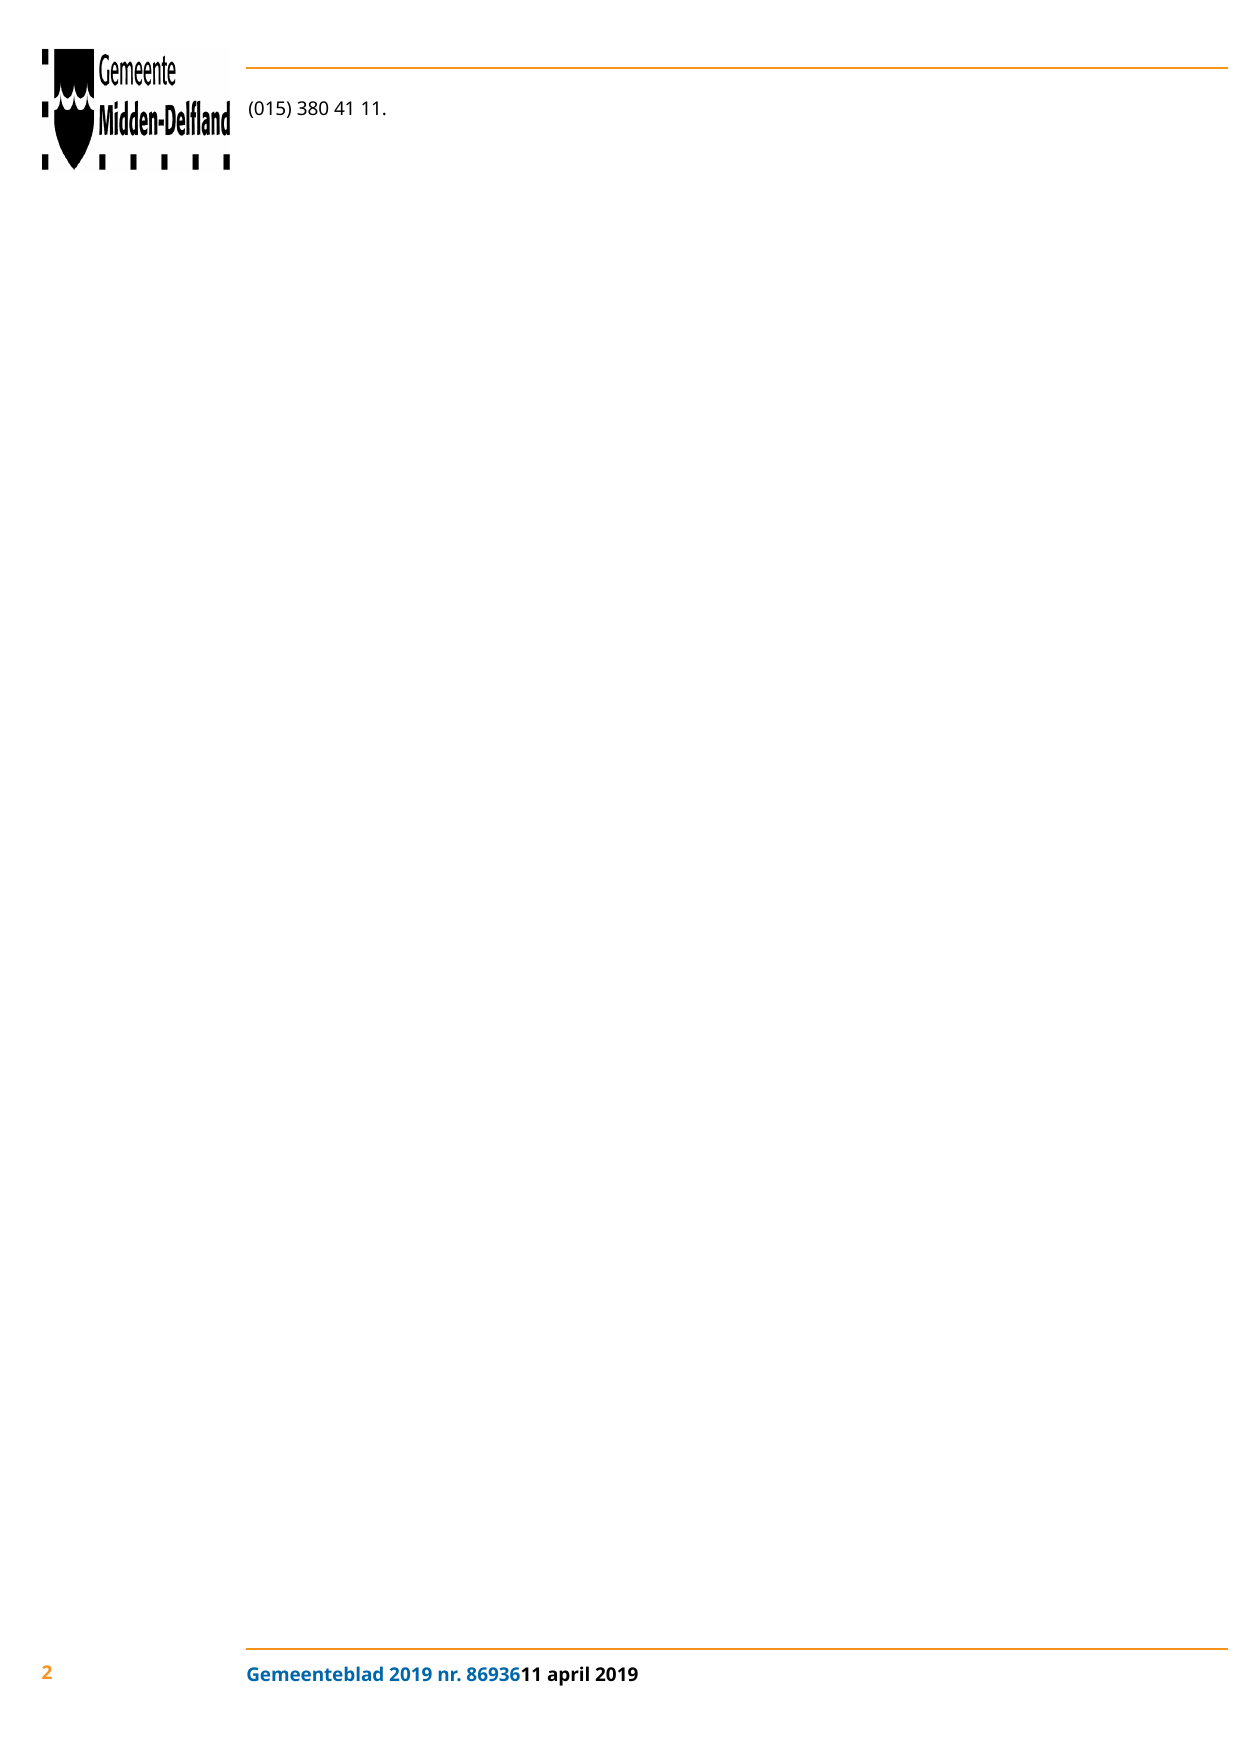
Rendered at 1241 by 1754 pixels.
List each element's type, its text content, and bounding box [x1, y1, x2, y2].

text (015) 380 41 11. [248, 95, 1152, 121]
picture [41, 47, 231, 172]
